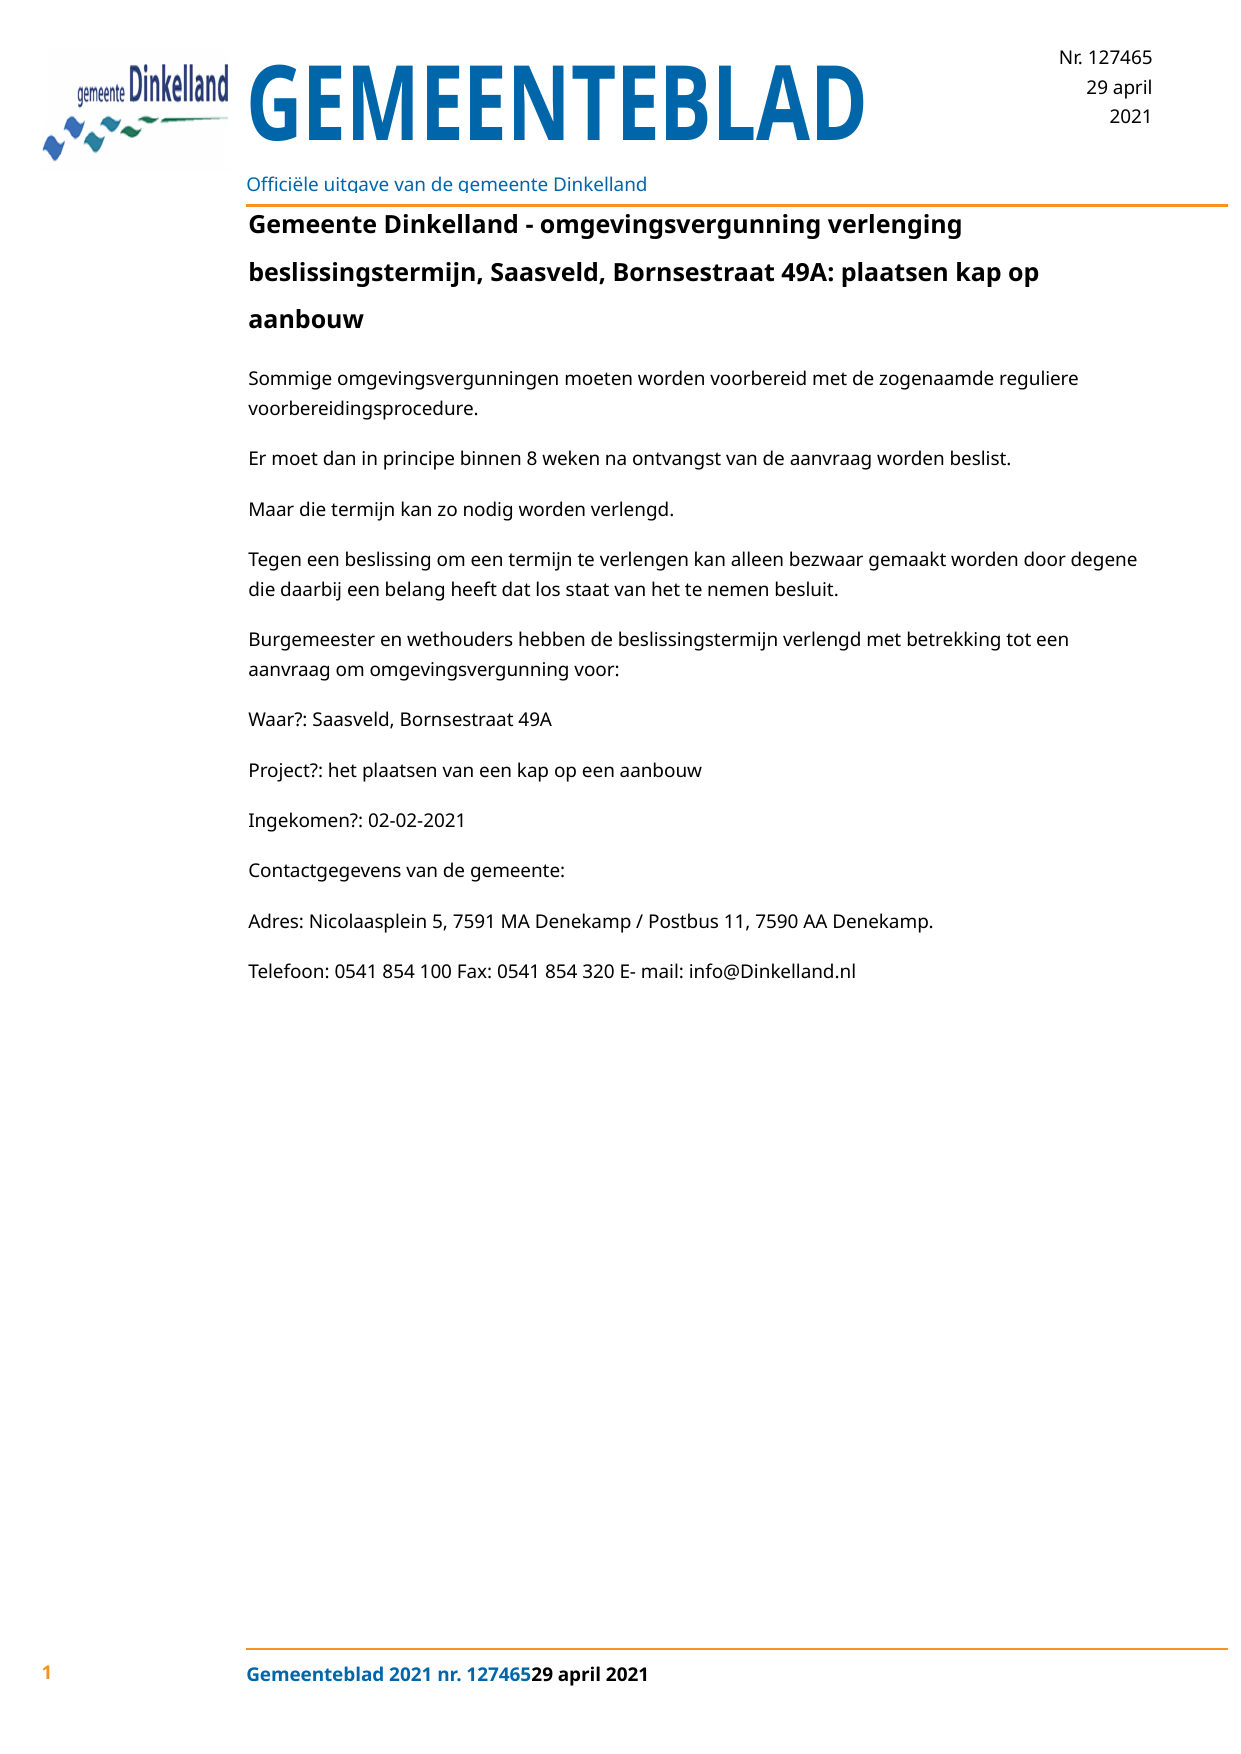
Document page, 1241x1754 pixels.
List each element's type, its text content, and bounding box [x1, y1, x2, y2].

text Waar?: Saasveld, Bornsestraat 49A [248, 706, 1152, 732]
text Burgemeester en wethouders hebben de beslissingstermijn verlengd met betrekking tot een aanvraag om omgevingsvergunning voor: [248, 626, 1152, 682]
text Telefoon: 0541 854 100 Fax: 0541 854 320 E- mail: info@Dinkelland.nl [248, 958, 1152, 984]
picture [41, 47, 231, 172]
text Tegen een beslissing om een termijn te verlengen kan alleen bezwaar gemaakt worden door degene die daarbij een belang heeft dat los staat van het te nemen besluit. [248, 546, 1152, 602]
text Sommige omgevingsvergunningen moeten worden voorbereid met de zogenaamde reguliere voorbereidingsprocedure. [248, 366, 1152, 421]
text Project?: het plaatsen van een kap op een aanbouw [248, 757, 1152, 782]
text Adres: Nicolaasplein 5, 7591 MA Denekamp / Postbus 11, 7590 AA Denekamp. [248, 908, 1152, 934]
text Ingekomen?: 02-02-2021 [248, 807, 1152, 833]
text Gemeente Dinkelland - omgevingsvergunning verlenging beslissingstermijn, Saasveld, Bornsestraat 49A: plaatsen kap op aanbouw [248, 207, 1152, 336]
text Maar die termijn kan zo nodig worden verlengd. [248, 496, 1152, 522]
text Contactgegevens van de gemeente: [248, 858, 1152, 883]
text Er moet dan in principe binnen 8 weken na ontvangst van de aanvraag worden beslist. [248, 446, 1152, 471]
